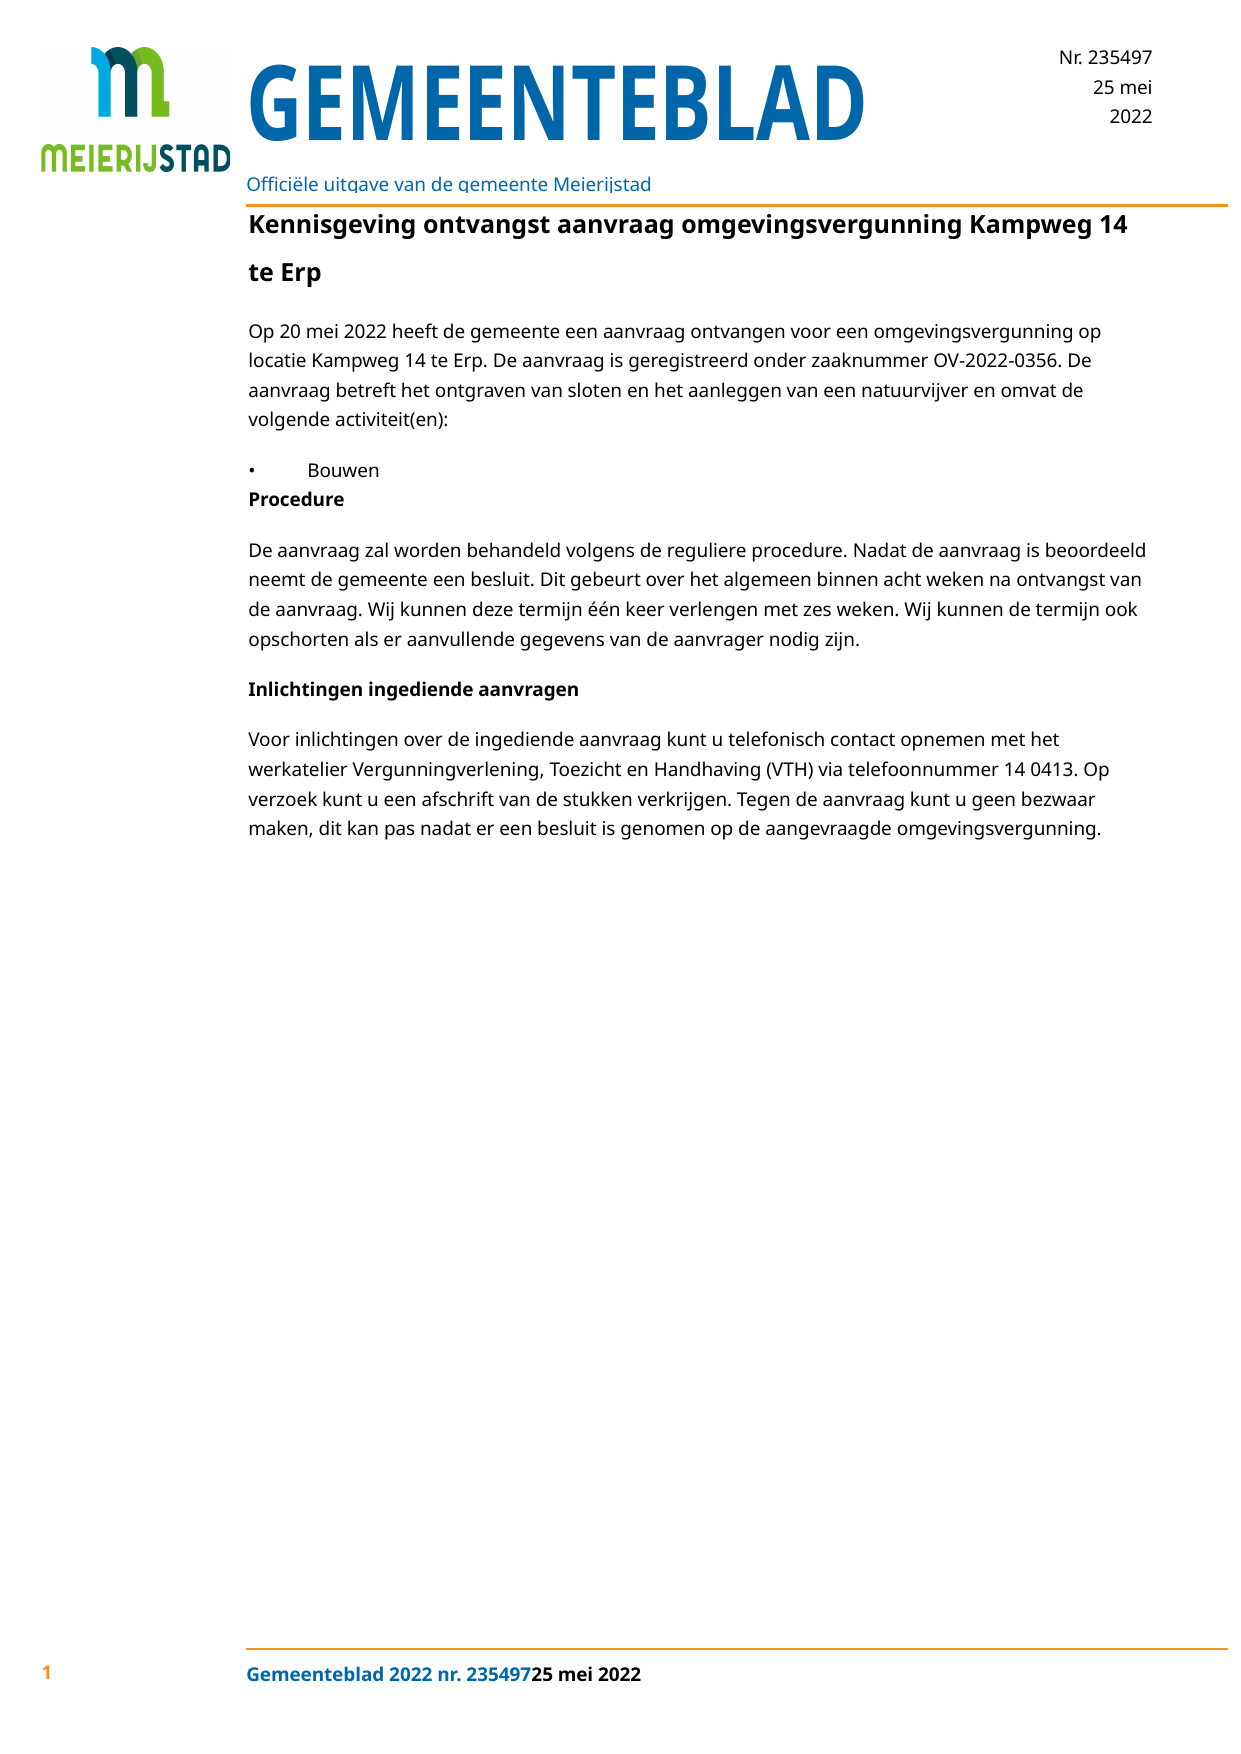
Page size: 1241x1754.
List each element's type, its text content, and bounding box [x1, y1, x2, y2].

text De aanvraag zal worden behandeld volgens de reguliere procedure. Nadat de aanvraag is beoordeeld neemt de gemeente een besluit. Dit gebeurt over het algemeen binnen acht weken na ontvangst van de aanvraag. Wij kunnen deze termijn één keer verlengen met zes weken. Wij kunnen de termijn ook opschorten als er aanvullende gegevens van de aanvrager nodig zijn. [248, 537, 1152, 652]
list Bouwen [248, 457, 1152, 483]
picture [41, 47, 231, 172]
text Procedure [248, 487, 1152, 512]
text Voor inlichtingen over de ingediende aanvraag kunt u telefonisch contact opnemen met het werkatelier Vergunningverlening, Toezicht en Handhaving (VTH) via telefoonnummer 14 0413. Op verzoek kunt u een afschrift van de stukken verkrijgen. Tegen de aanvraag kunt u geen bezwaar maken, dit kan pas nadat er een besluit is genomen op de aangevraagde omgevingsvergunning. [248, 727, 1152, 841]
text Inlichtingen ingediende aanvragen [248, 676, 1152, 702]
text Op 20 mei 2022 heeft de gemeente een aanvraag ontvangen voor een omgevingsvergunning op locatie Kampweg 14 te Erp. De aanvraag is geregistreerd onder zaaknummer OV-2022-0356. De aanvraag betreft het ontgraven van sloten en het aanleggen van een natuurvijver en omvat de volgende activiteit(en): [248, 318, 1152, 432]
text Kennisgeving ontvangst aanvraag omgevingsvergunning Kampweg 14 te Erp [248, 207, 1152, 288]
